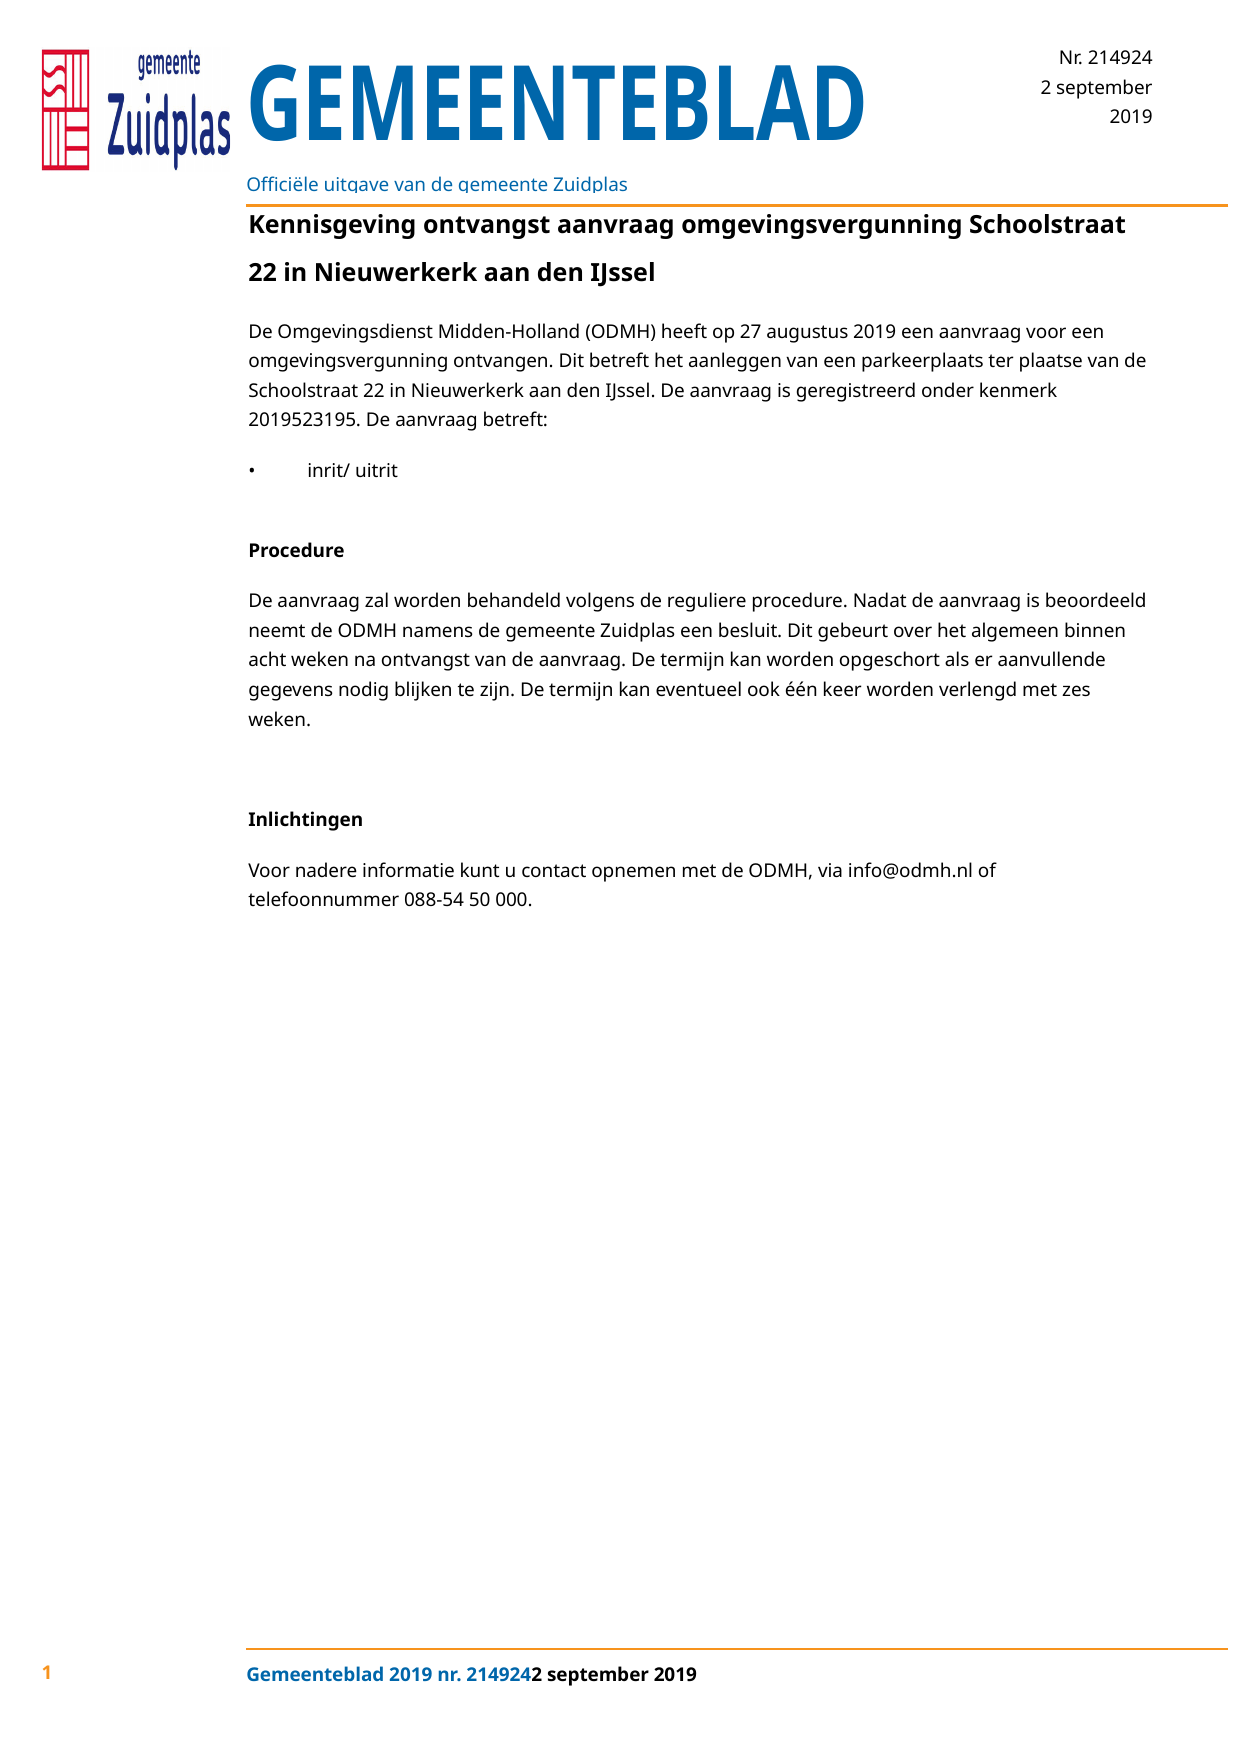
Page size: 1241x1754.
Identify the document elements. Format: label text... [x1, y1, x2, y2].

text Procedure [248, 537, 1152, 563]
list inrit/ uitrit [248, 457, 1152, 483]
text Kennisgeving ontvangst aanvraag omgevingsvergunning Schoolstraat 22 in Nieuwerkerk aan den IJssel [248, 207, 1152, 288]
text De Omgevingsdienst Midden-Holland (ODMH) heeft op 27 augustus 2019 een aanvraag voor een omgevingsvergunning ontvangen. Dit betreft het aanleggen van een parkeerplaats ter plaatse van de Schoolstraat 22 in Nieuwerkerk aan den IJssel. De aanvraag is geregistreerd onder kenmerk 2019523195. De aanvraag betreft: [248, 318, 1152, 432]
text Inlichtingen [248, 807, 1152, 832]
text Voor nadere informatie kunt u contact opnemen met de ODMH, via info@odmh.nl of telefoonnummer 088-54 50 000. [248, 857, 1152, 912]
text De aanvraag zal worden behandeld volgens de reguliere procedure. Nadat de aanvraag is beoordeeld neemt de ODMH namens de gemeente Zuidplas een besluit. Dit gebeurt over het algemeen binnen acht weken na ontvangst van de aanvraag. De termijn kan worden opgeschort als er aanvullende gegevens nodig blijken te zijn. De termijn kan eventueel ook één keer worden verlengd met zes weken. [248, 587, 1152, 732]
picture [41, 47, 231, 172]
